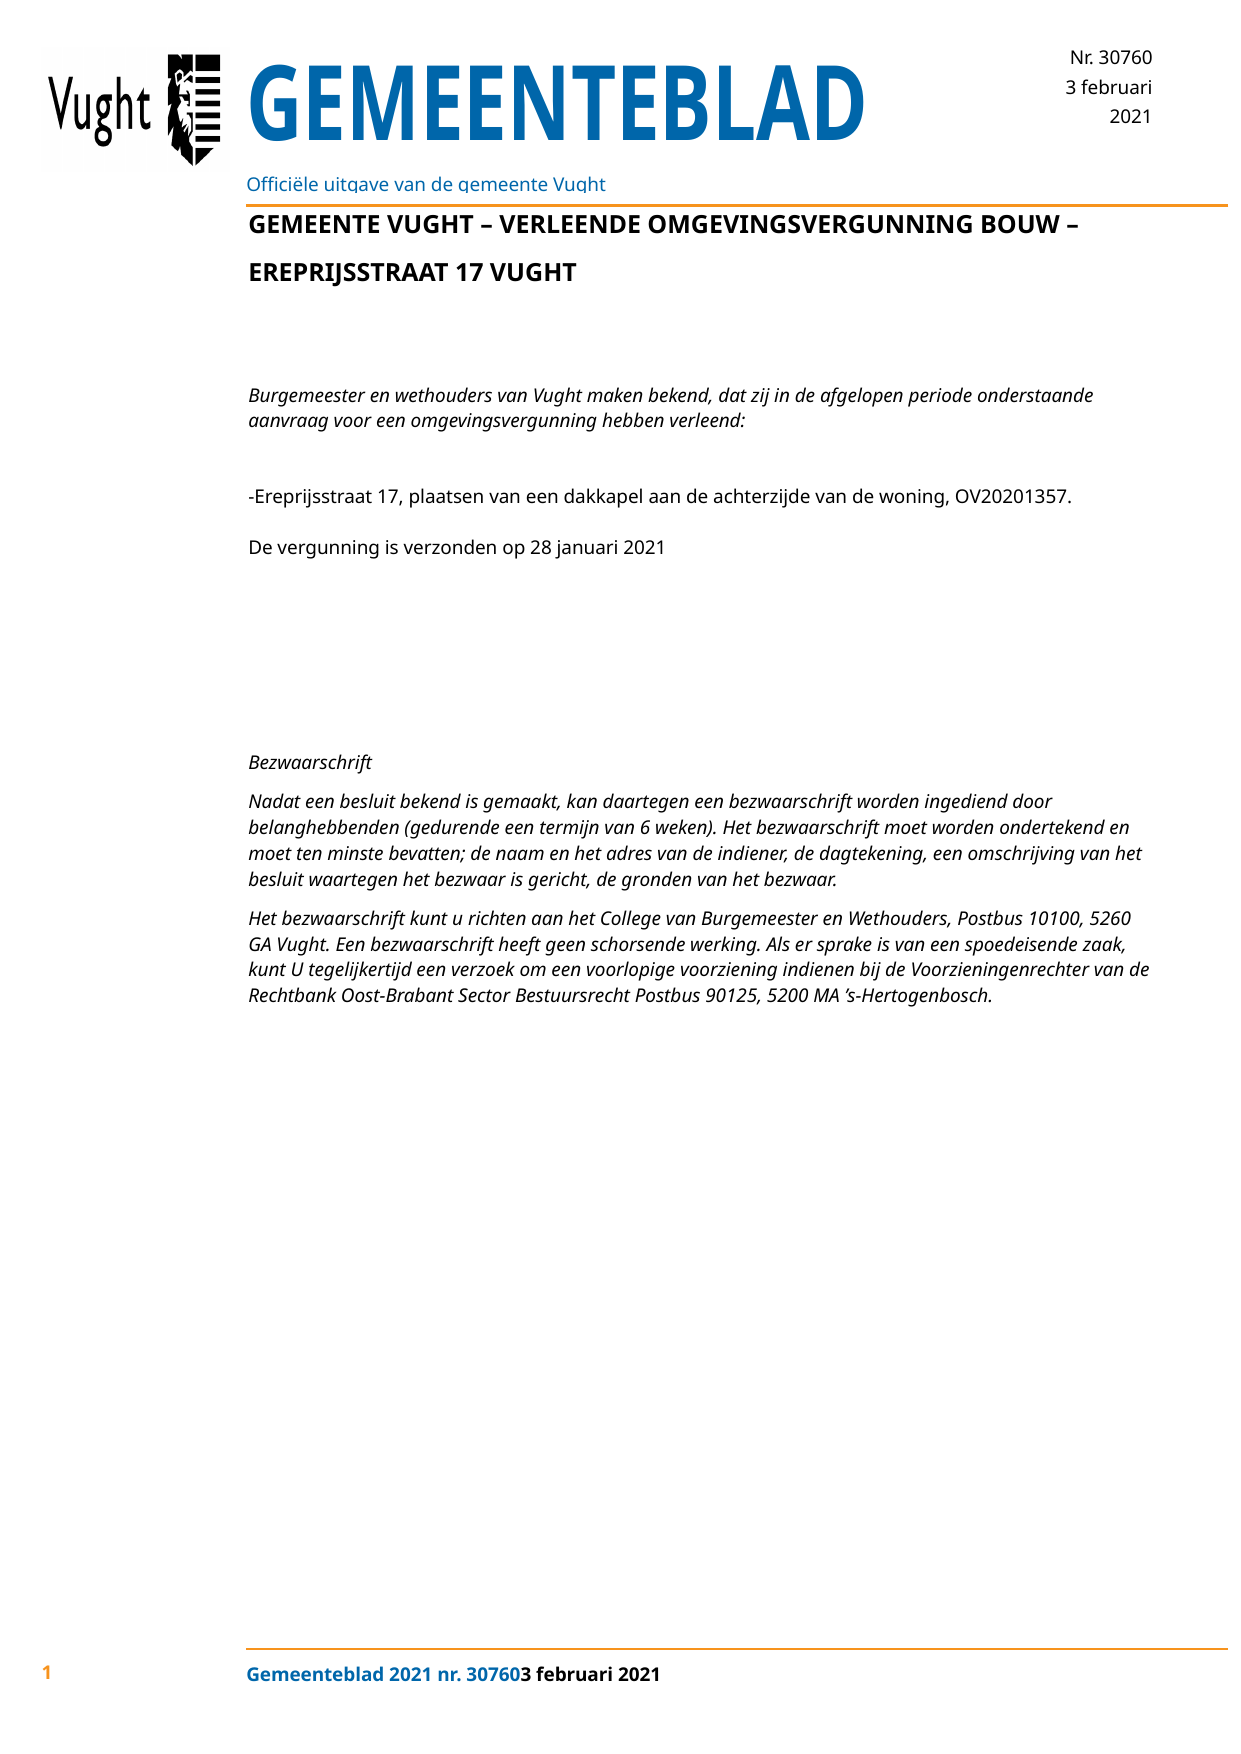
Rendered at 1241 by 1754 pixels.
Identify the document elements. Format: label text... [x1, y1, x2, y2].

text Het bezwaarschrift kunt u richten aan het College van Burgemeester en Wethouders, Postbus 10100, 5260 GA Vught. Een bezwaarschrift heeft geen schorsende werking. Als er sprake is van een spoedeisende zaak, kunt U tegelijkertijd een verzoek om een voorlopige voorziening indienen bij de Voorzieningenrechter van de Rechtbank Oost-Brabant Sector Bestuursrecht Postbus 90125, 5200 MA ’s-Hertogenbosch. [248, 905, 1152, 1008]
text Nadat een besluit bekend is gemaakt, kan daartegen een bezwaarschrift worden ingediend door belanghebbenden (gedurende een termijn van 6 weken). Het bezwaarschrift moet worden ondertekend en moet ten minste bevatten; de naam en het adres van de indiener, de dagtekening, een omschrijving van het besluit waartegen het bezwaar is gericht, de gronden van het bezwaar. [248, 789, 1152, 892]
text Bezwaarschrift [248, 749, 1152, 775]
picture [41, 47, 231, 172]
text Burgemeester en wethouders van Vught maken bekend, dat zij in de afgelopen periode onderstaande aanvraag voor een omgevingsvergunning hebben verleend: [248, 382, 1152, 433]
text De vergunning is verzonden op 28 januari 2021 [248, 534, 1152, 560]
text -Ereprijsstraat 17, plaatsen van een dakkapel aan de achterzijde van de woning, OV20201357. [248, 484, 1152, 509]
text GEMEENTE VUGHT – VERLEENDE OMGEVINGSVERGUNNING BOUW –EREPRIJSSTRAAT 17 VUGHT [248, 207, 1152, 288]
